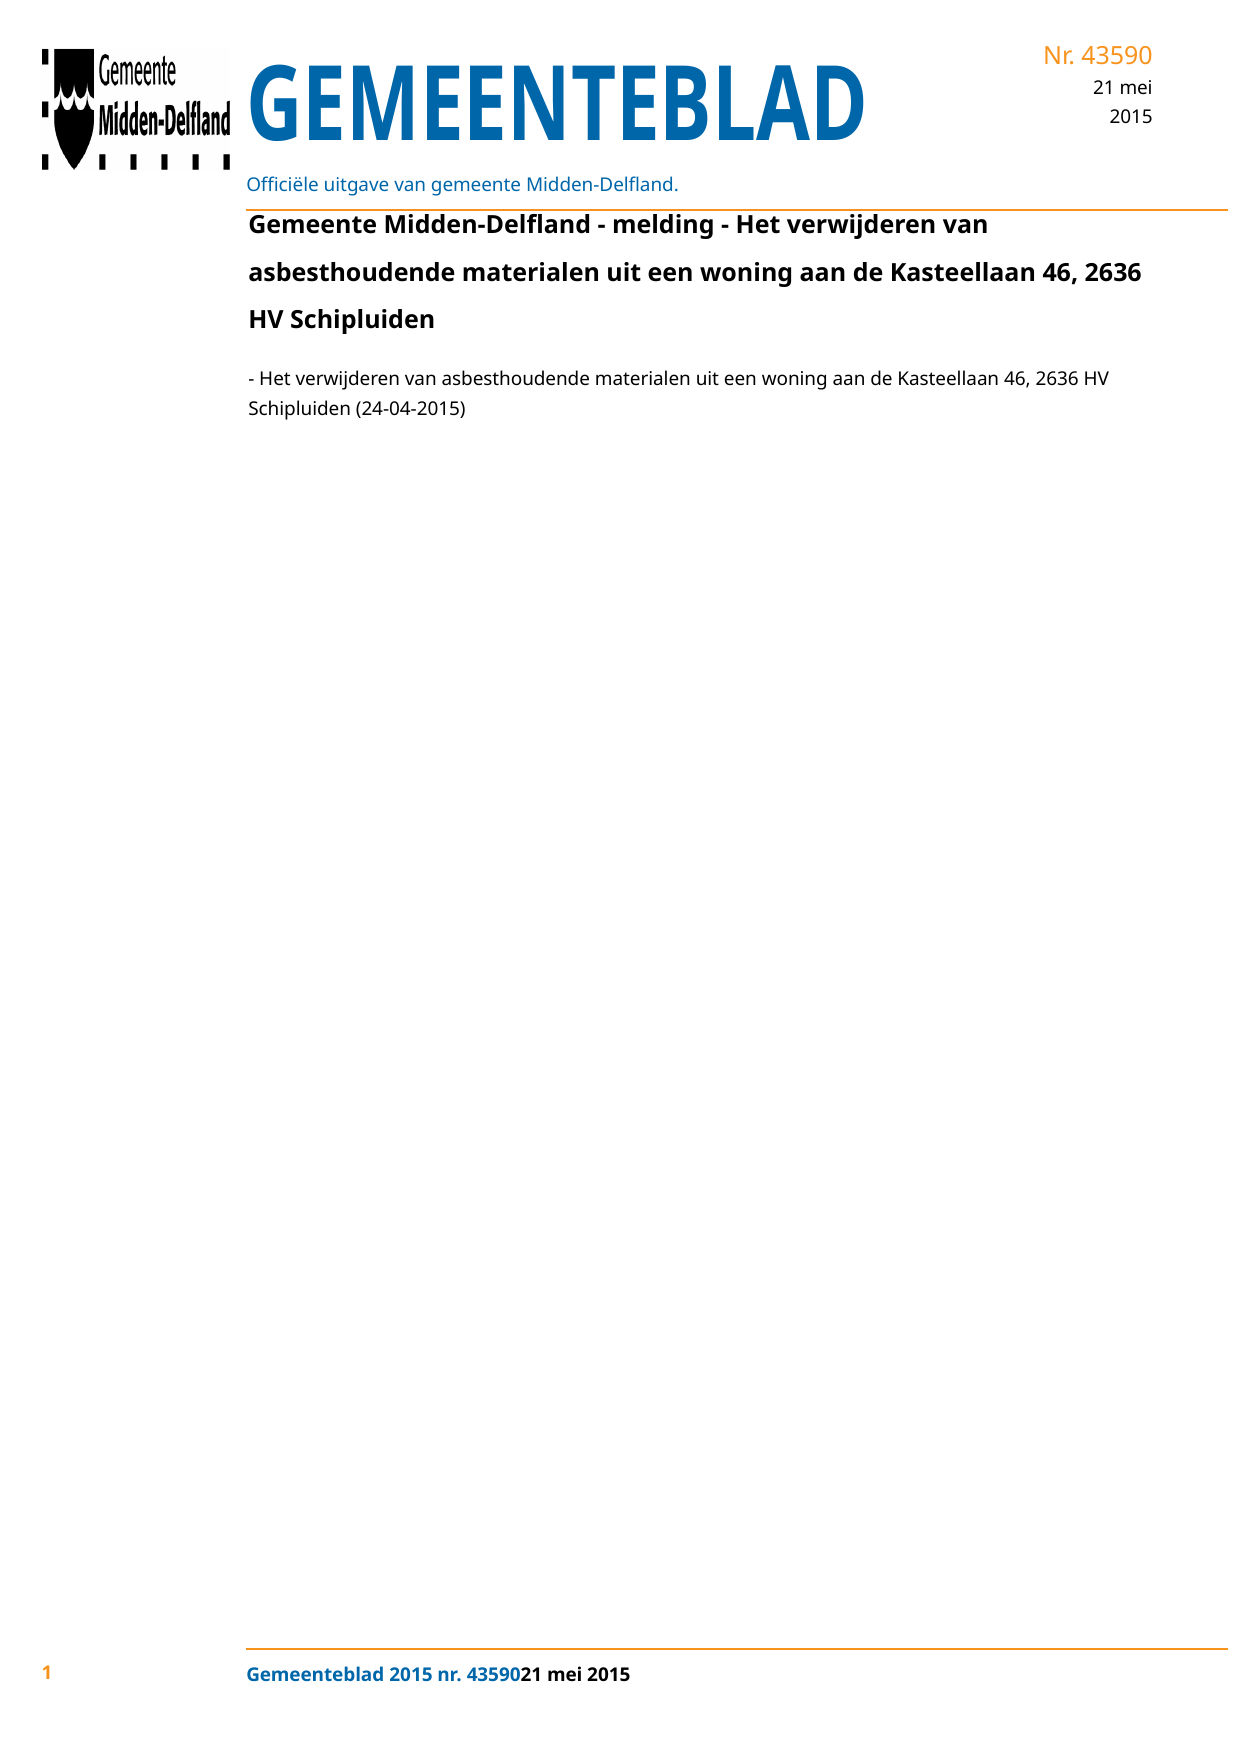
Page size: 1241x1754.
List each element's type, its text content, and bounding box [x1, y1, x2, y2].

text - Het verwijderen van asbesthoudende materialen uit een woning aan de Kasteellaan 46, 2636 HV Schipluiden (24-04-2015) [248, 366, 1152, 421]
text Gemeente Midden-Delfland - melding - Het verwijderen van asbesthoudende materialen uit een woning aan de Kasteellaan 46, 2636 HV Schipluiden [248, 211, 1152, 336]
picture [41, 47, 231, 172]
